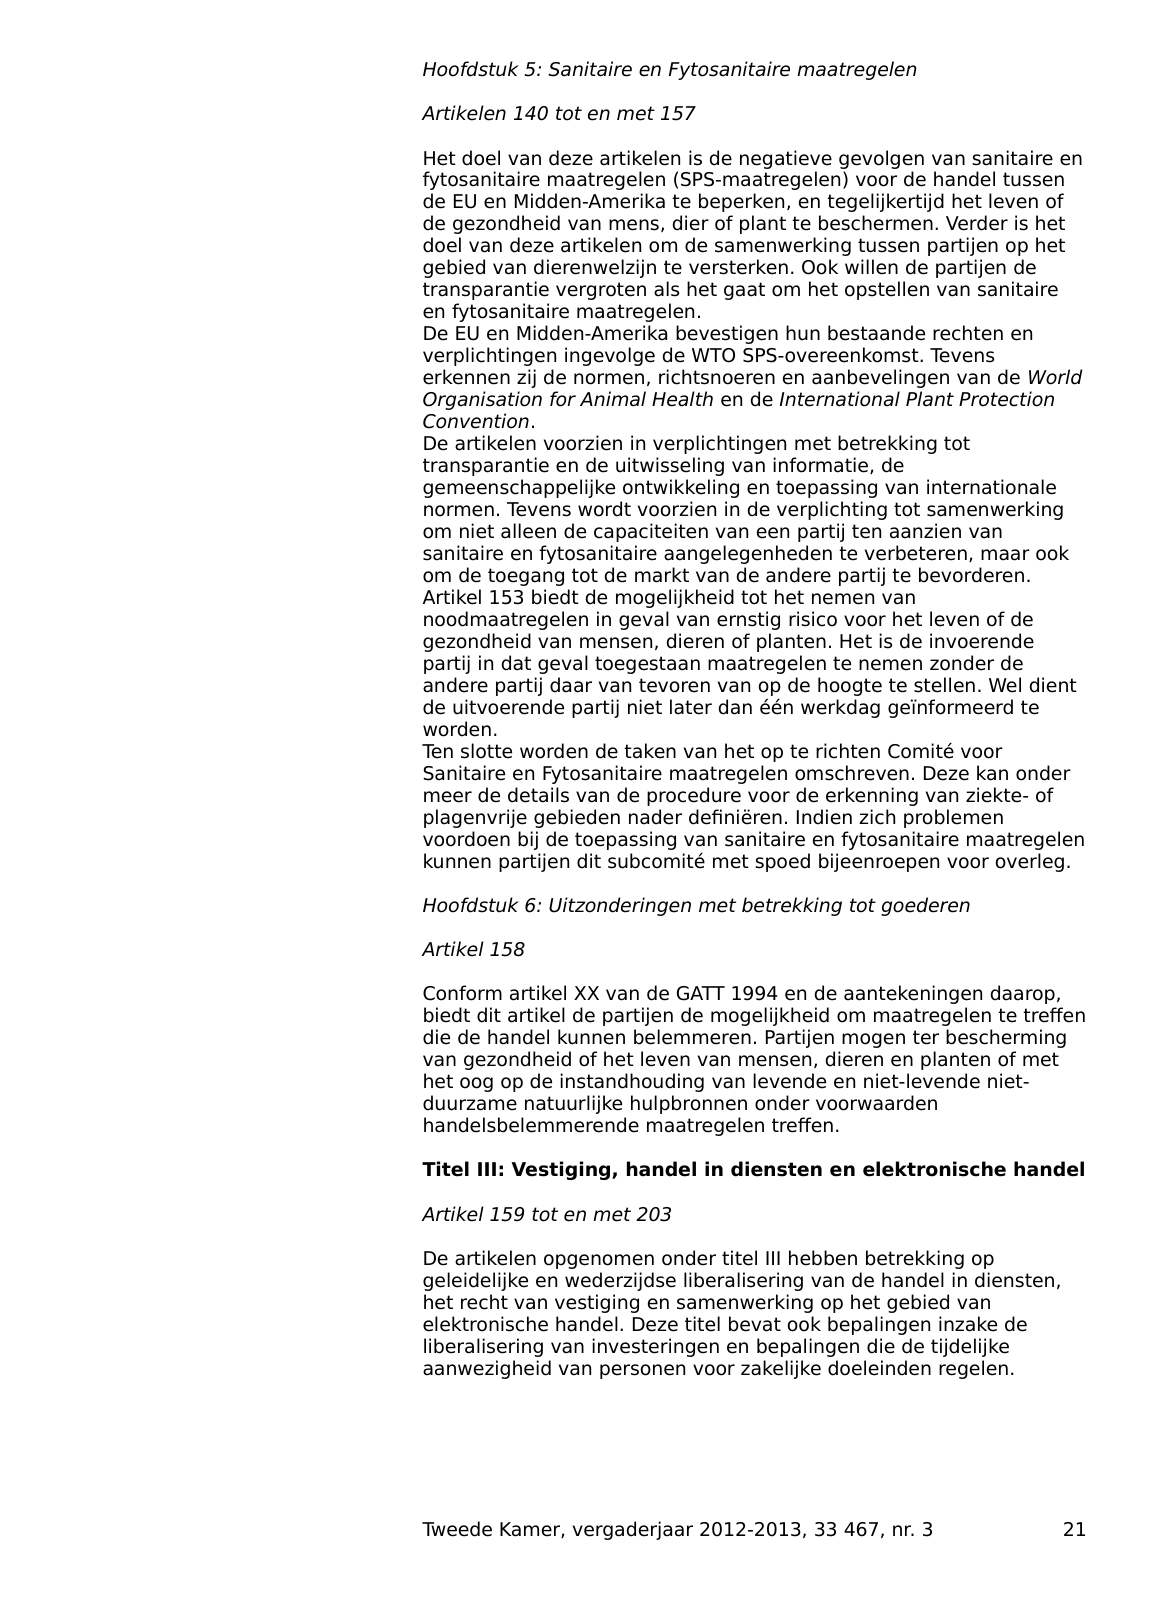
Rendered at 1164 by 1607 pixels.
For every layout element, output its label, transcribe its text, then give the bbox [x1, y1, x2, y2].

subtitle Artikel 159 tot en met 203 [422, 1203, 1087, 1225]
subtitle Titel III: Vestiging, handel in diensten en elektronische handel [422, 1159, 1087, 1181]
text Conform artikel XX van de GATT 1994 en de aantekeningen daarop, biedt dit artikel de partijen de mogelijkheid om maatregelen te treffen die de handel kunnen belemmeren. Partijen mogen ter bescherming van gezondheid of het leven van mensen, dieren en planten of met het oog op de instandhouding van levende en niet-levende niet-duurzame natuurlijke hulpbronnen onder voorwaarden handelsbelemmerende maatregelen treffen. [422, 983, 1087, 1137]
text De EU en Midden-Amerika bevestigen hun bestaande rechten en verplichtingen ingevolge de WTO SPS-overeenkomst. Tevens erkennen zij de normen, richtsnoeren en aanbevelingen van de World Organisation for Animal Health en de International Plant Protection Convention. [422, 323, 1087, 433]
subtitle Artikel 158 [422, 939, 1087, 961]
text Het doel van deze artikelen is de negatieve gevolgen van sanitaire en fytosanitaire maatregelen (SPS-maatregelen) voor de handel tussen de EU en Midden-Amerika te beperken, en tegelijkertijd het leven of de gezondheid van mens, dier of plant te beschermen. Verder is het doel van deze artikelen om de samenwerking tussen partijen op het gebied van dierenwelzijn te versterken. Ook willen de partijen de transparantie vergroten als het gaat om het opstellen van sanitaire en fytosanitaire maatregelen. [422, 147, 1087, 323]
subtitle Artikelen 140 tot en met 157 [422, 103, 1087, 125]
subtitle Hoofdstuk 5: Sanitaire en Fytosanitaire maatregelen [422, 59, 1087, 81]
text De artikelen voorzien in verplichtingen met betrekking tot transparantie en de uitwisseling van informatie, de gemeenschappelijke ontwikkeling en toepassing van internationale normen. Tevens wordt voorzien in de verplichting tot samenwerking om niet alleen de capaciteiten van een partij ten aanzien van sanitaire en fytosanitaire aangelegenheden te verbeteren, maar ook om de toegang tot de markt van de andere partij te bevorderen. Artikel 153 biedt de mogelijkheid tot het nemen van noodmaatregelen in geval van ernstig risico voor het leven of de gezondheid van mensen, dieren of planten. Het is de invoerende partij in dat geval toegestaan maatregelen te nemen zonder de andere partij daar van tevoren van op de hoogte te stellen. Wel dient de uitvoerende partij niet later dan één werkdag geïnformeerd te worden. [422, 433, 1087, 741]
text Ten slotte worden de taken van het op te richten Comité voor Sanitaire en Fytosanitaire maatregelen omschreven. Deze kan onder meer de details van de procedure voor de erkenning van ziekte- of plagenvrije gebieden nader definiëren. Indien zich problemen voordoen bij de toepassing van sanitaire en fytosanitaire maatregelen kunnen partijen dit subcomité met spoed bijeenroepen voor overleg. [422, 741, 1087, 873]
subtitle Hoofdstuk 6: Uitzonderingen met betrekking tot goederen [422, 895, 1087, 917]
text De artikelen opgenomen onder titel III hebben betrekking op geleidelijke en wederzijdse liberalisering van de handel in diensten, het recht van vestiging en samenwerking op het gebied van elektronische handel. Deze titel bevat ook bepalingen inzake de liberalisering van investeringen en bepalingen die de tijdelijke aanwezigheid van personen voor zakelijke doeleinden regelen. [422, 1248, 1087, 1379]
